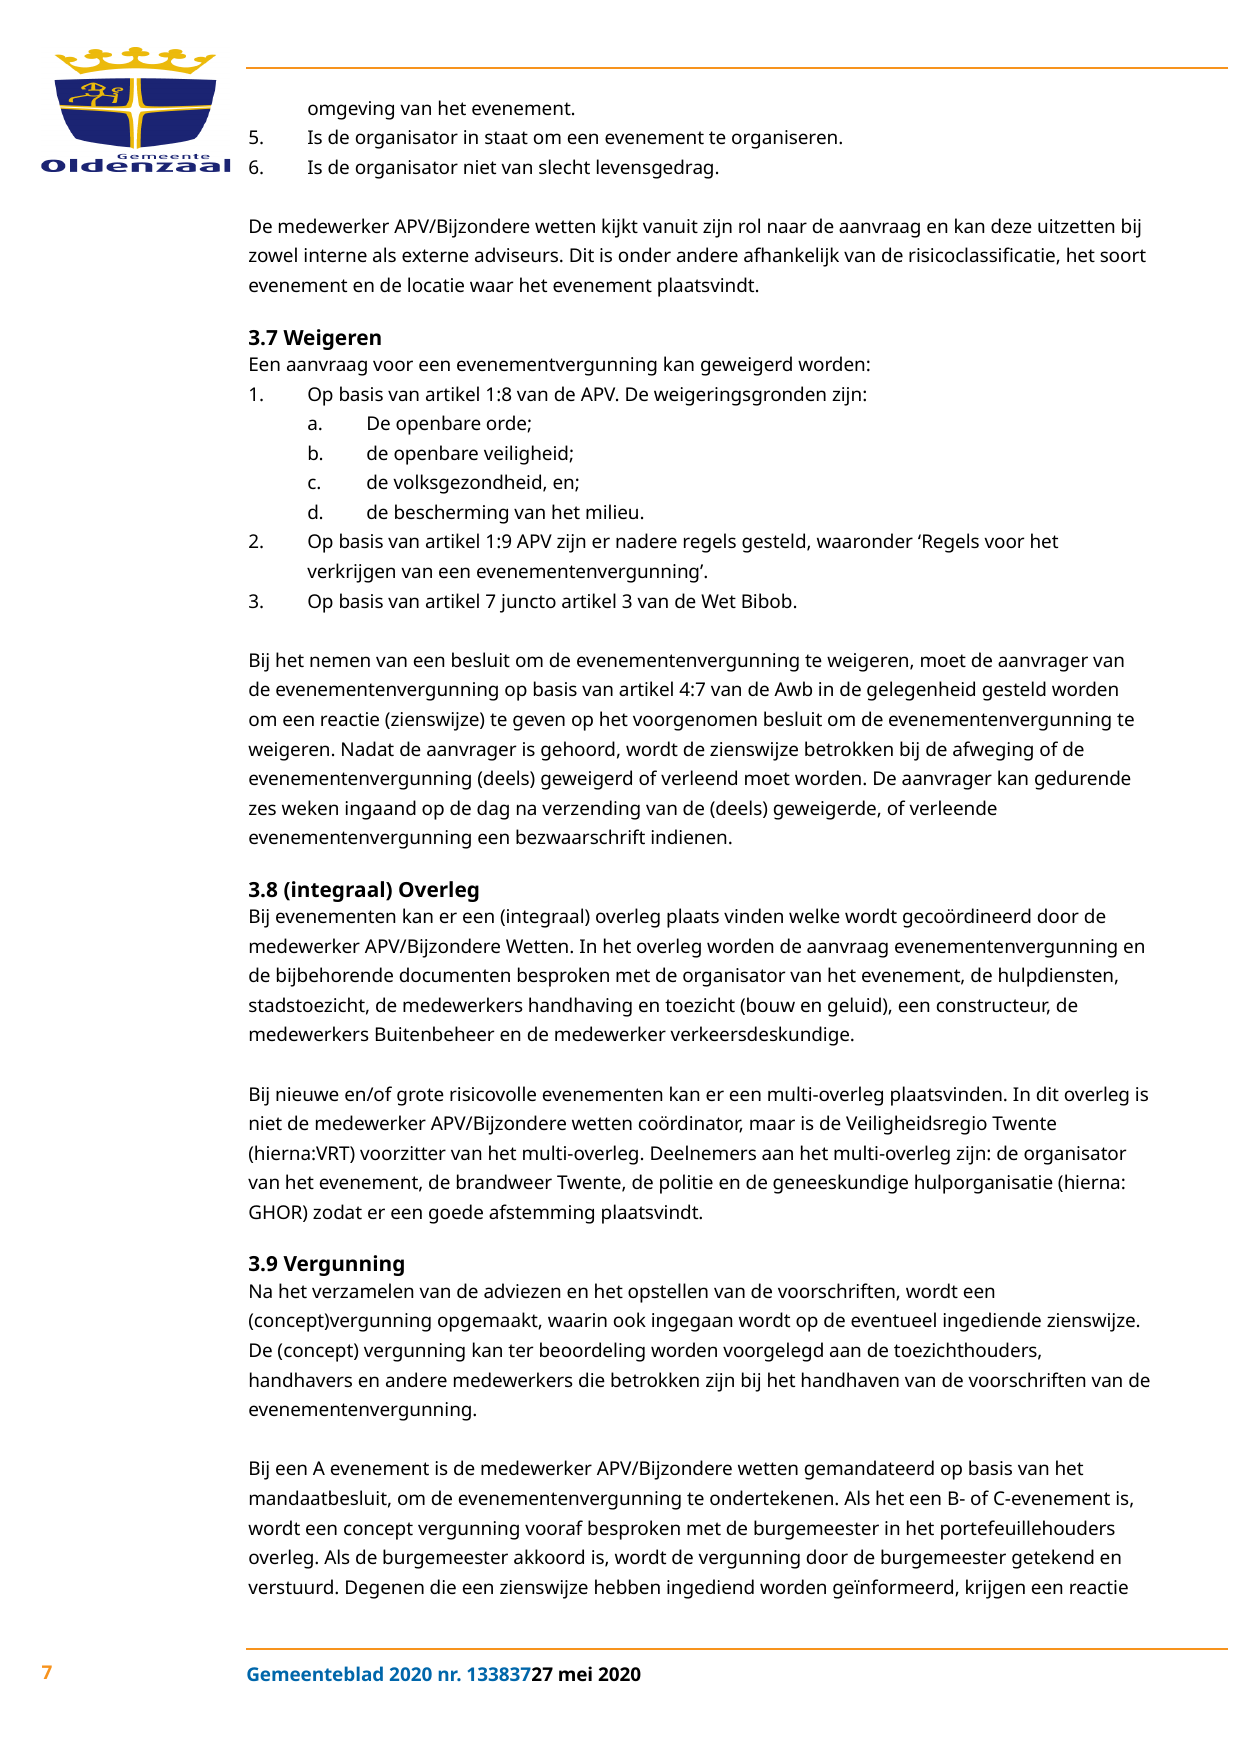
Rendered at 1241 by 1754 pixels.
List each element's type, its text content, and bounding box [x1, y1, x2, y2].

list de bescherming van het milieu. [307, 499, 1152, 525]
list omgeving van het evenement. [248, 95, 1152, 121]
text Bij een A evenement is de medewerker APV/Bijzondere wetten gemandateerd op basis van het mandaatbesluit, om de evenementenvergunning te ondertekenen. Als het een B- of C-evenement is, wordt een concept vergunning vooraf besproken met de burgemeester in het portefeuillehouders overleg. Als de burgemeester akkoord is, wordt de vergunning door de burgemeester getekend en verstuurd. Degenen die een zienswijze hebben ingediend worden geïnformeerd, krijgen een reactie [248, 1456, 1152, 1599]
text Na het verzamelen van de adviezen en het opstellen van de voorschriften, wordt een (concept)vergunning opgemaakt, waarin ook ingegaan wordt op de eventueel ingediende zienswijze. De (concept) vergunning kan ter beoordeling worden voorgelegd aan de toezichthouders, handhavers en andere medewerkers die betrokken zijn bij het handhaven van de voorschriften van de evenementenvergunning. [248, 1278, 1152, 1422]
picture [41, 47, 231, 172]
list Is de organisator niet van slecht levensgedrag. [248, 154, 1152, 180]
text Een aanvraag voor een evenementvergunning kan geweigerd worden: [248, 351, 1152, 377]
list Op basis van artikel 1:9 APV zijn er nadere regels gesteld, waaronder ‘Regels voor het verkrijgen van een evenementenvergunning’. [248, 529, 1152, 584]
text 3.9 Vergunning [248, 1249, 1152, 1278]
text 3.7 Weigeren [248, 323, 1152, 351]
text 3.8 (integraal) Overleg [248, 875, 1152, 903]
text Bij het nemen van een besluit om de evenementenvergunning te weigeren, moet de aanvrager van de evenementenvergunning op basis van artikel 4:7 van de Awb in de gelegenheid gesteld worden om een reactie (zienswijze) te geven op het voorgenomen besluit om de evenementenvergunning te weigeren. Nadat de aanvrager is gehoord, wordt de zienswijze betrokken bij de afweging of de evenementenvergunning (deels) geweigerd of verleend moet worden. De aanvrager kan gedurende zes weken ingaand op de dag na verzending van de (deels) geweigerde, of verleende evenementenvergunning een bezwaarschrift indienen. [248, 647, 1152, 850]
text Bij nieuwe en/of grote risicovolle evenementen kan er een multi-overleg plaatsvinden. In dit overleg is niet de medewerker APV/Bijzondere wetten coördinator, maar is de Veiligheidsregio Twente (hierna:VRT) voorzitter van het multi-overleg. Deelnemers aan het multi-overleg zijn: de organisator van het evenement, de brandweer Twente, de politie en de geneeskundige hulporganisatie (hierna: GHOR) zodat er een goede afstemming plaatsvindt. [248, 1081, 1152, 1225]
list Op basis van artikel 1:8 van de APV. De weigeringsgronden zijn: [248, 381, 1152, 406]
list Op basis van artikel 7 juncto artikel 3 van de Wet Bibob. [248, 588, 1152, 613]
list de openbare veiligheid; [307, 440, 1152, 466]
list De openbare orde; [307, 410, 1152, 436]
list de volksgezondheid, en; [307, 469, 1152, 495]
list Is de organisator in staat om een evenement te organiseren. [248, 124, 1152, 150]
text Bij evenementen kan er een (integraal) overleg plaats vinden welke wordt gecoördineerd door de medewerker APV/Bijzondere Wetten. In het overleg worden de aanvraag evenementenvergunning en de bijbehorende documenten besproken met de organisator van het evenement, de hulpdiensten, stadstoezicht, de medewerkers handhaving en toezicht (bouw en geluid), een constructeur, de medewerkers Buitenbeheer en de medewerker verkeersdeskundige. [248, 903, 1152, 1047]
text De medewerker APV/Bijzondere wetten kijkt vanuit zijn rol naar de aanvraag en kan deze uitzetten bij zowel interne als externe adviseurs. Dit is onder andere afhankelijk van de risicoclassificatie, het soort evenement en de locatie waar het evenement plaatsvindt. [248, 213, 1152, 298]
